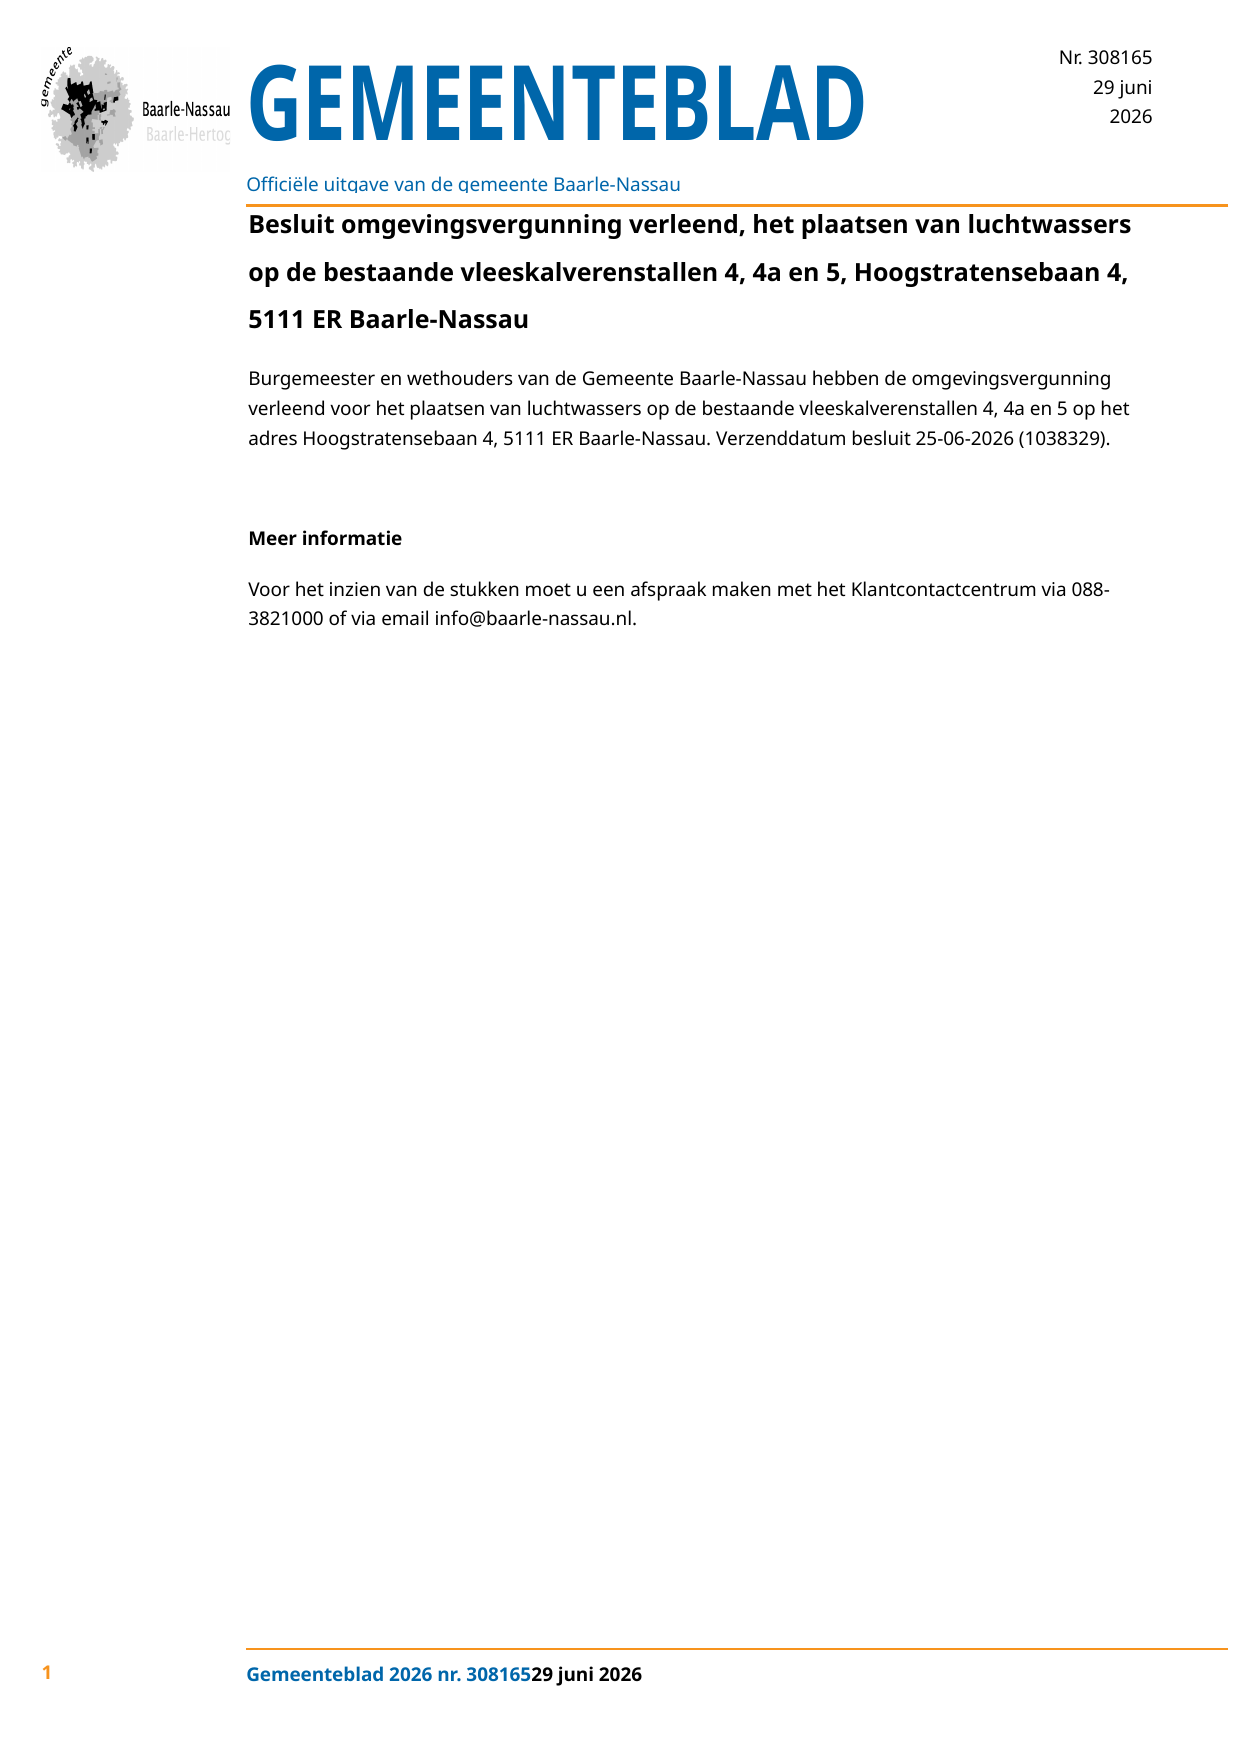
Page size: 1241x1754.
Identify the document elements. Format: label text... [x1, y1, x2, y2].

text Burgemeester en wethouders van de Gemeente Baarle-Nassau hebben de omgevingsvergunning verleend voor het plaatsen van luchtwassers op de bestaande vleeskalverenstallen 4, 4a en 5 op het adres Hoogstratensebaan 4, 5111 ER Baarle-Nassau. Verzenddatum besluit 25-06-2026 (1038329). [248, 366, 1152, 450]
text Besluit omgevingsvergunning verleend, het plaatsen van luchtwassers op de bestaande vleeskalverenstallen 4, 4a en 5, Hoogstratensebaan 4, 5111 ER Baarle-Nassau [248, 207, 1152, 336]
text Voor het inzien van de stukken moet u een afspraak maken met het Klantcontactcentrum via 088-3821000 of via email info@baarle-nassau.nl. [248, 576, 1152, 631]
picture [41, 47, 231, 172]
text Meer informatie [248, 526, 1152, 551]
